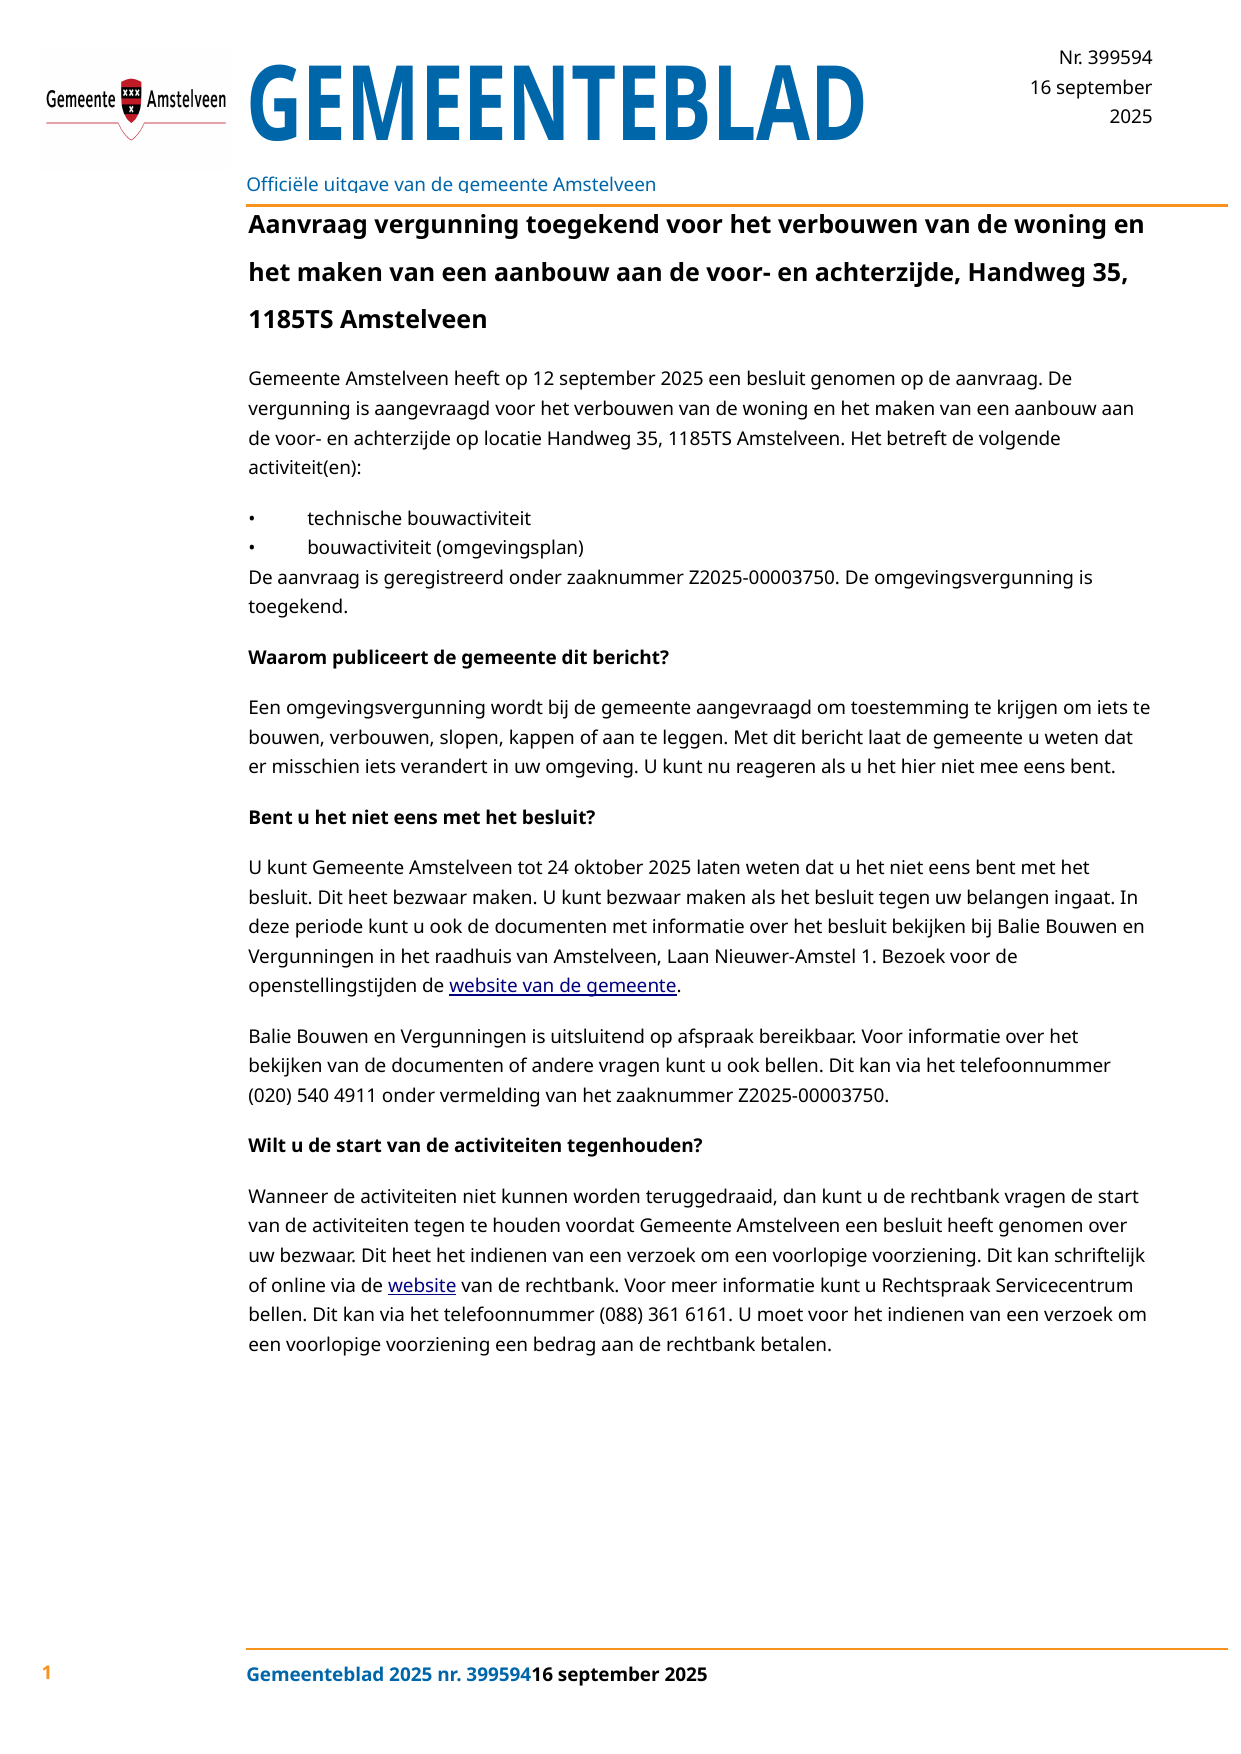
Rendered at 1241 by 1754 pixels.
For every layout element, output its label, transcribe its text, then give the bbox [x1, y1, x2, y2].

picture [41, 47, 231, 172]
list bouwactiviteit (omgevingsplan) [248, 534, 1152, 560]
text Bent u het niet eens met het besluit? [248, 804, 1152, 829]
text Een omgevingsvergunning wordt bij de gemeente aangevraagd om toestemming te krijgen om iets te bouwen, verbouwen, slopen, kappen of aan te leggen. Met dit bericht laat de gemeente u weten dat er misschien iets verandert in uw omgeving. U kunt nu reageren als u het hier niet mee eens bent. [248, 694, 1152, 779]
text U kunt Gemeente Amstelveen tot 24 oktober 2025 laten weten dat u het niet eens bent met het besluit. Dit heet bezwaar maken. U kunt bezwaar maken als het besluit tegen uw belangen ingaat. In deze periode kunt u ook de documenten met informatie over het besluit bekijken bij Balie Bouwen en Vergunningen in het raadhuis van Amstelveen, Laan Nieuwer-Amstel 1. Bezoek voor de openstellingstijden de website van de gemeente. [248, 854, 1152, 998]
text Gemeente Amstelveen heeft op 12 september 2025 een besluit genomen op de aanvraag. De vergunning is aangevraagd voor het verbouwen van de woning en het maken van een aanbouw aan de voor- en achterzijde op locatie Handweg 35, 1185TS Amstelveen. Het betreft de volgende activiteit(en): [248, 366, 1152, 480]
text Aanvraag vergunning toegekend voor het verbouwen van de woning en het maken van een aanbouw aan de voor- en achterzijde, Handweg 35, 1185TS Amstelveen [248, 207, 1152, 336]
list technische bouwactiviteit [248, 505, 1152, 530]
text Balie Bouwen en Vergunningen is uitsluitend op afspraak bereikbaar. Voor informatie over het bekijken van de documenten of andere vragen kunt u ook bellen. Dit kan via het telefoonnummer (020) 540 4911 onder vermelding van het zaaknummer Z2025-00003750. [248, 1023, 1152, 1108]
text Wilt u de start van de activiteiten tegenhouden? [248, 1133, 1152, 1158]
text Wanneer de activiteiten niet kunnen worden teruggedraaid, dan kunt u de rechtbank vragen de start van de activiteiten tegen te houden voordat Gemeente Amstelveen een besluit heeft genomen over uw bezwaar. Dit heet het indienen van een verzoek om een voorlopige voorziening. Dit kan schriftelijk of online via de website van de rechtbank. Voor meer informatie kunt u Rechtspraak Servicecentrum bellen. Dit kan via het telefoonnummer (088) 361 6161. U moet voor het indienen van een verzoek om een voorlopige voorziening een bedrag aan de rechtbank betalen. [248, 1183, 1152, 1357]
text Waarom publiceert de gemeente dit bericht? [248, 644, 1152, 669]
text De aanvraag is geregistreerd onder zaaknummer Z2025-00003750. De omgevingsvergunning is toegekend. [248, 564, 1152, 619]
